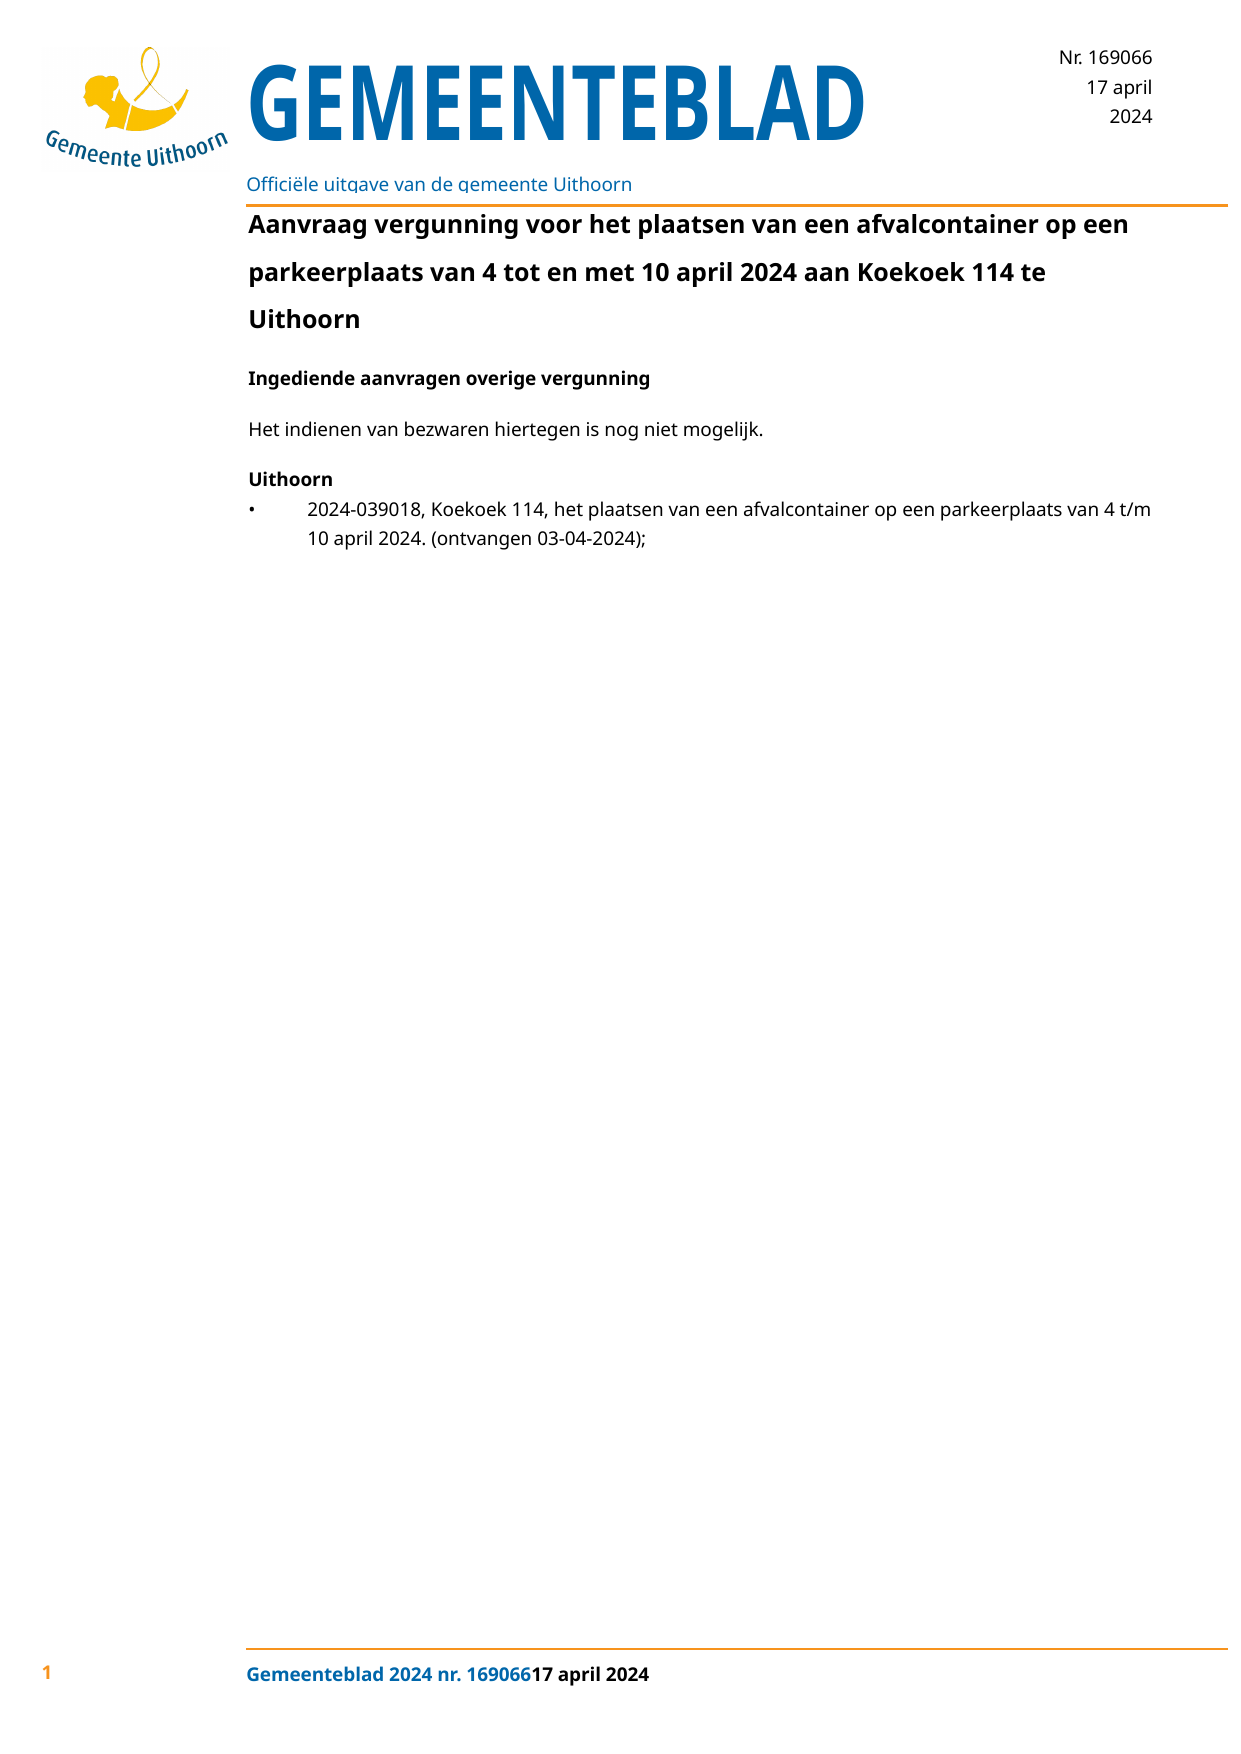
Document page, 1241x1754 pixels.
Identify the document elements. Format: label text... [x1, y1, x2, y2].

text Ingediende aanvragen overige vergunning [248, 366, 1152, 391]
text Aanvraag vergunning voor het plaatsen van een afvalcontainer op een parkeerplaats van 4 tot en met 10 april 2024 aan Koekoek 114 te Uithoorn [248, 207, 1152, 336]
text Uithoorn [248, 466, 1152, 492]
picture [41, 47, 231, 172]
list 2024-039018, Koekoek 114, het plaatsen van een afvalcontainer op een parkeerplaats van 4 t/m 10 april 2024. (ontvangen 03-04-2024); [248, 496, 1152, 551]
text Het indienen van bezwaren hiertegen is nog niet mogelijk. [248, 416, 1152, 442]
